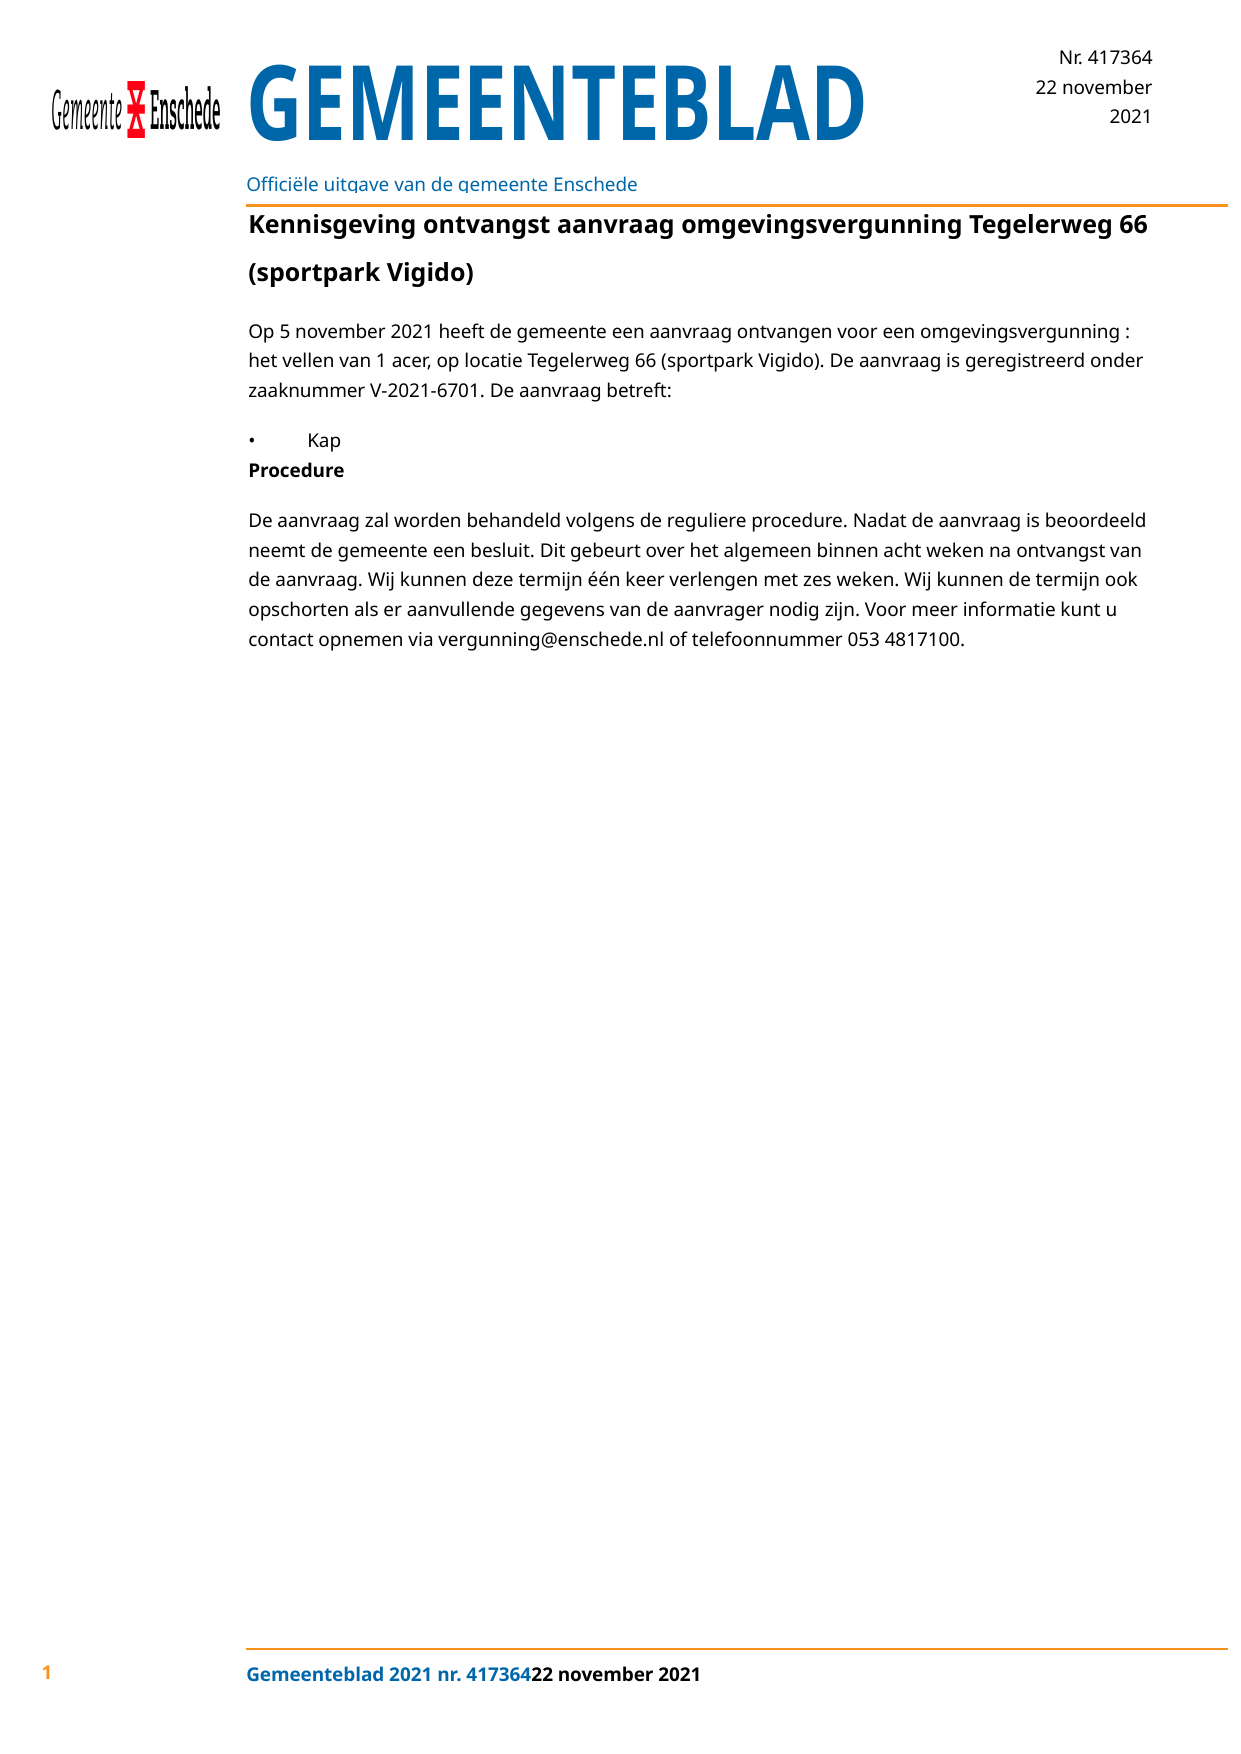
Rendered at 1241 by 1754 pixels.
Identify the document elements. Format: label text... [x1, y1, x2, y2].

picture [41, 47, 231, 172]
text Kennisgeving ontvangst aanvraag omgevingsvergunning Tegelerweg 66 (sportpark Vigido) [248, 207, 1152, 288]
list Kap [248, 427, 1152, 453]
text Op 5 november 2021 heeft de gemeente een aanvraag ontvangen voor een omgevingsvergunning : het vellen van 1 acer, op locatie Tegelerweg 66 (sportpark Vigido). De aanvraag is geregistreerd onder zaaknummer V-2021-6701. De aanvraag betreft: [248, 318, 1152, 403]
text De aanvraag zal worden behandeld volgens de reguliere procedure. Nadat de aanvraag is beoordeeld neemt de gemeente een besluit. Dit gebeurt over het algemeen binnen acht weken na ontvangst van de aanvraag. Wij kunnen deze termijn één keer verlengen met zes weken. Wij kunnen de termijn ook opschorten als er aanvullende gegevens van de aanvrager nodig zijn. Voor meer informatie kunt u contact opnemen via vergunning@enschede.nl of telefoonnummer 053 4817100. [248, 507, 1152, 652]
text Procedure [248, 457, 1152, 483]
